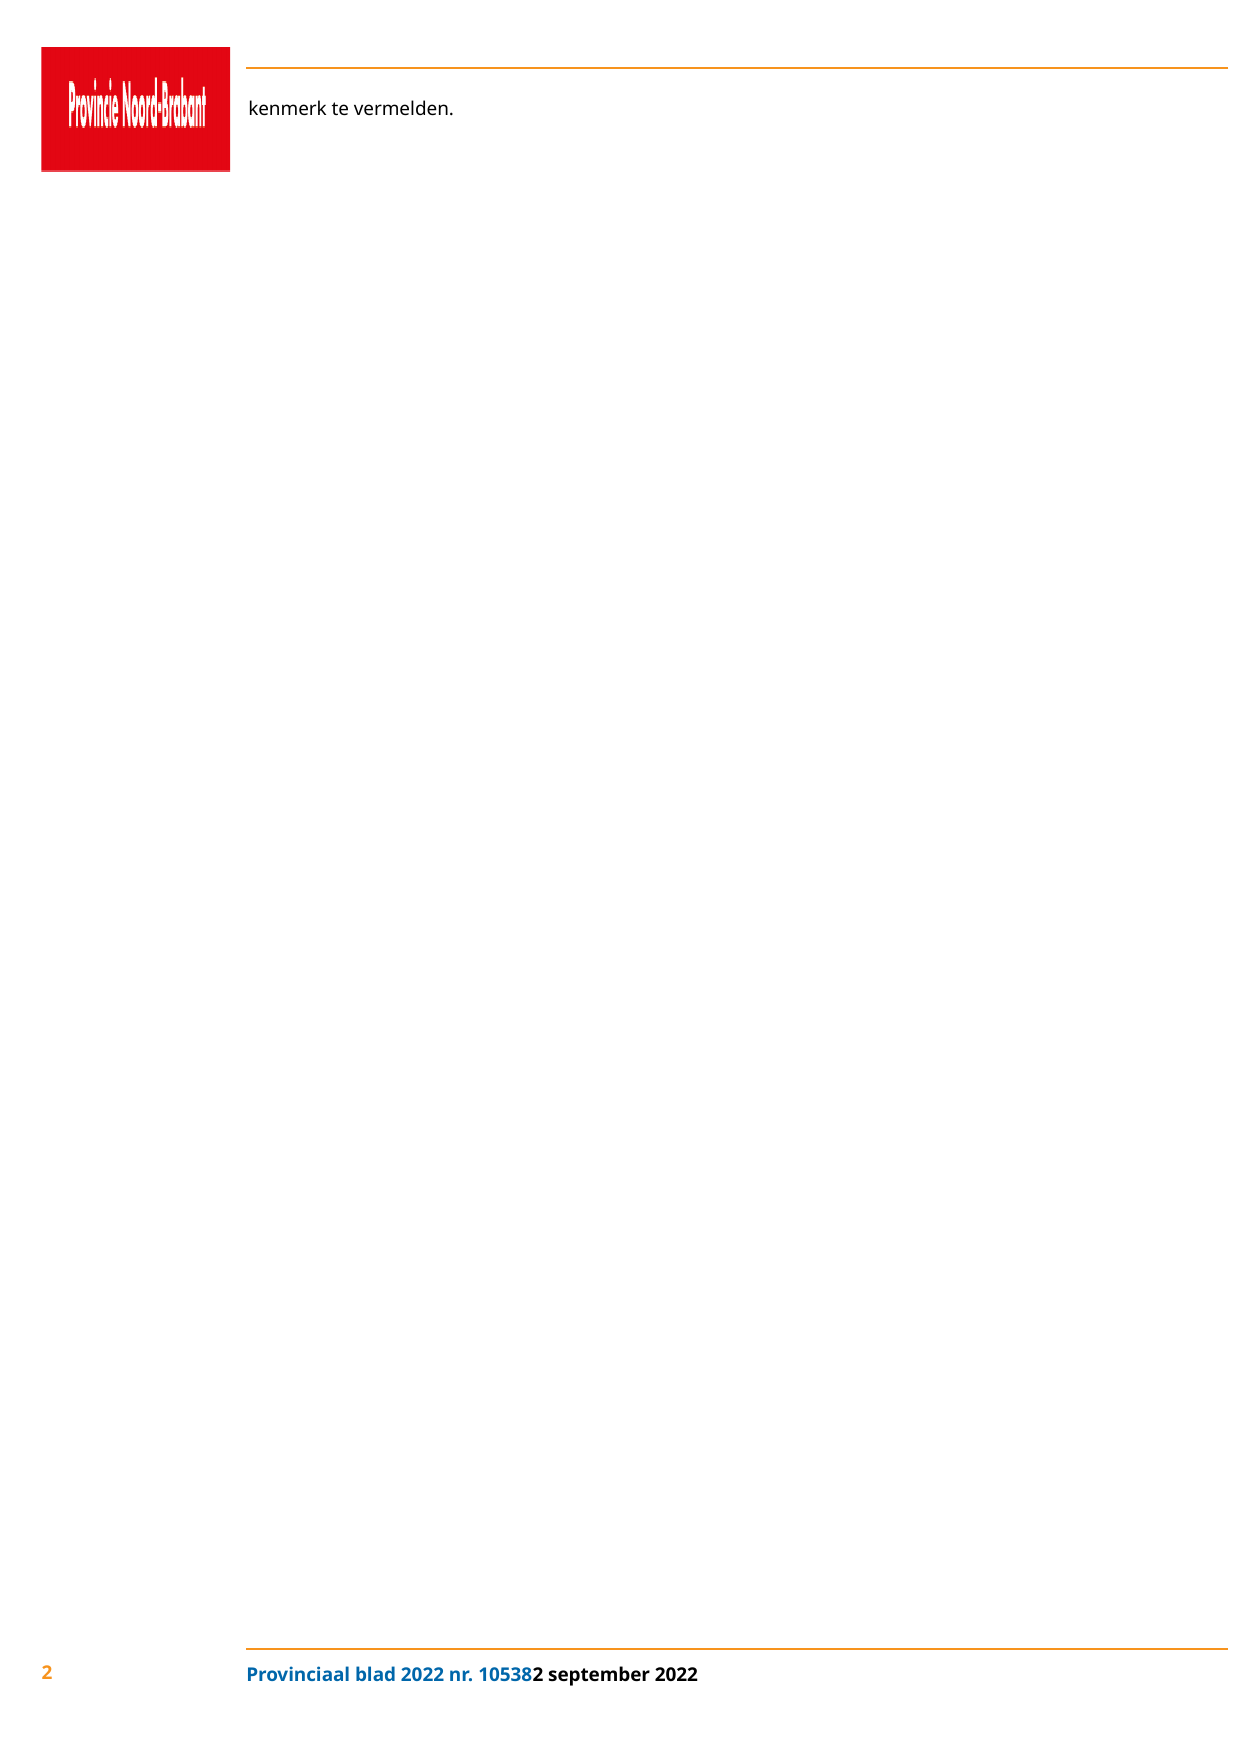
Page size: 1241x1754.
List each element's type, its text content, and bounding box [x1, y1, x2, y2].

text kenmerk te vermelden. [248, 95, 1152, 121]
picture [41, 47, 231, 172]
